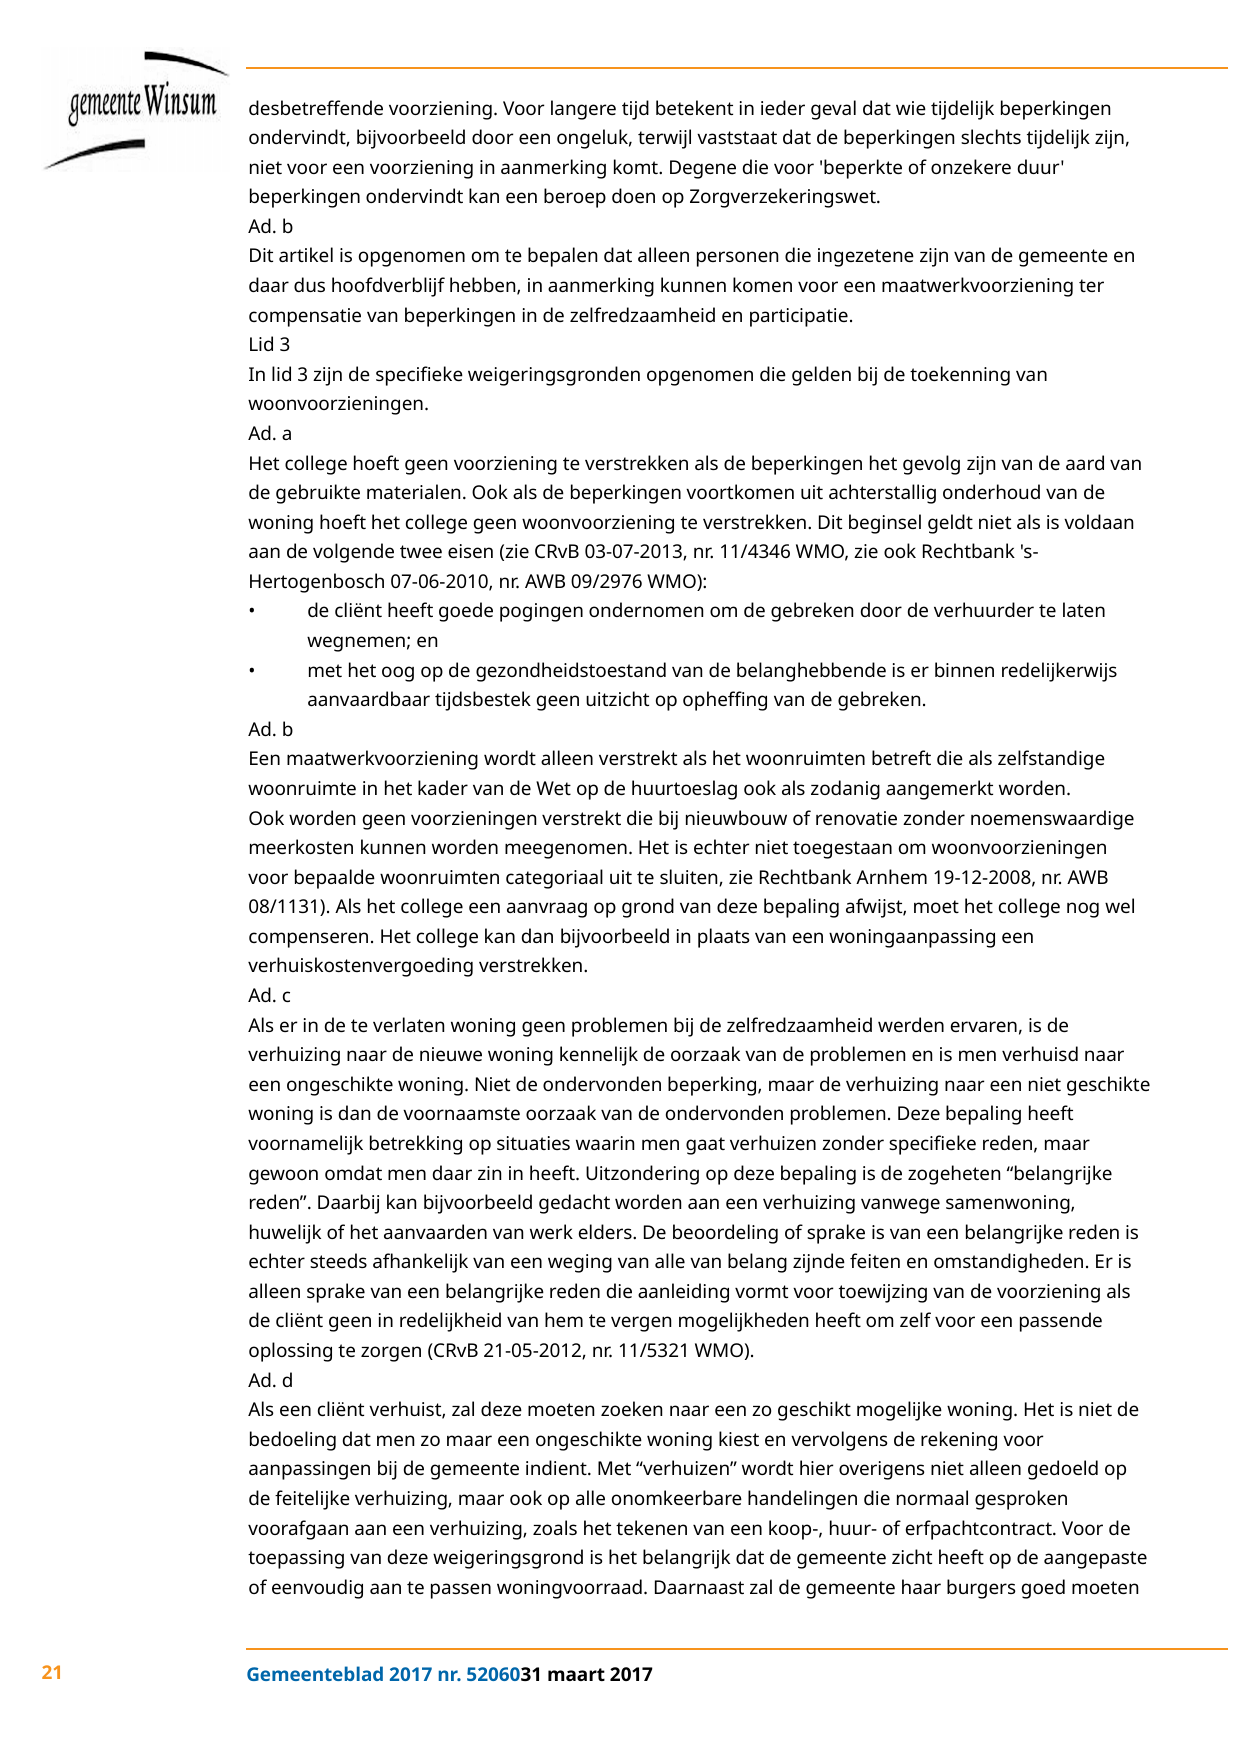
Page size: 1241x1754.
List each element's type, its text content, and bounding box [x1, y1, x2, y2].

text Ad. c [248, 982, 1152, 1008]
picture [41, 47, 231, 172]
text Dit artikel is opgenomen om te bepalen dat alleen personen die ingezetene zijn van de gemeente en daar dus hoofdverblijf hebben, in aanmerking kunnen komen voor een maatwerkvoorziening ter compensatie van beperkingen in de zelfredzaamheid en participatie. [248, 243, 1152, 328]
text Ad. b [248, 716, 1152, 742]
text Als er in de te verlaten woning geen problemen bij de zelfredzaamheid werden ervaren, is de verhuizing naar de nieuwe woning kennelijk de oorzaak van de problemen en is men verhuisd naar een ongeschikte woning. Niet de ondervonden beperking, maar de verhuizing naar een niet geschikte woning is dan de voornaamste oorzaak van de ondervonden problemen. Deze bepaling heeft voornamelijk betrekking op situaties waarin men gaat verhuizen zonder specifieke reden, maar gewoon omdat men daar zin in heeft. Uitzondering op deze bepaling is de zogeheten “belangrijke reden”. Daarbij kan bijvoorbeeld gedacht worden aan een verhuizing vanwege samenwoning, huwelijk of het aanvaarden van werk elders. De beoordeling of sprake is van een belangrijke reden is echter steeds afhankelijk van een weging van alle van belang zijnde feiten en omstandigheden. Er is alleen sprake van een belangrijke reden die aanleiding vormt voor toewijzing van de voorziening als de cliënt geen in redelijkheid van hem te vergen mogelijkheden heeft om zelf voor een passende oplossing te zorgen (CRvB 21-05-2012, nr. 11/5321 WMO). [248, 1012, 1152, 1363]
text Ook worden geen voorzieningen verstrekt die bij nieuwbouw of renovatie zonder noemenswaardige meerkosten kunnen worden meegenomen. Het is echter niet toegestaan om woonvoorzieningen voor bepaalde woonruimten categoriaal uit te sluiten, zie Rechtbank Arnhem 19-12-2008, nr. AWB 08/1131). Als het college een aanvraag op grond van deze bepaling afwijst, moet het college nog wel compenseren. Het college kan dan bijvoorbeeld in plaats van een woningaanpassing een verhuiskostenvergoeding verstrekken. [248, 805, 1152, 978]
text In lid 3 zijn de specifieke weigeringsgronden opgenomen die gelden bij de toekenning van woonvoorzieningen. [248, 361, 1152, 416]
text Ad. a [248, 420, 1152, 446]
text desbetreffende voorziening. Voor langere tijd betekent in ieder geval dat wie tijdelijk beperkingen ondervindt, bijvoorbeeld door een ongeluk, terwijl vaststaat dat de beperkingen slechts tijdelijk zijn, niet voor een voorziening in aanmerking komt. Degene die voor 'beperkte of onzekere duur' beperkingen ondervindt kan een beroep doen op Zorgverzekeringswet. [248, 95, 1152, 209]
text Het college hoeft geen voorziening te verstrekken als de beperkingen het gevolg zijn van de aard van de gebruikte materialen. Ook als de beperkingen voortkomen uit achterstallig onderhoud van de woning hoeft het college geen woonvoorziening te verstrekken. Dit beginsel geldt niet als is voldaan aan de volgende twee eisen (zie CRvB 03-07-2013, nr. 11/4346 WMO, zie ook Rechtbank 's-Hertogenbosch 07-06-2010, nr. AWB 09/2976 WMO): [248, 450, 1152, 594]
text Een maatwerkvoorziening wordt alleen verstrekt als het woonruimten betreft die als zelfstandige woonruimte in het kader van de Wet op de huurtoeslag ook als zodanig aangemerkt worden. [248, 746, 1152, 801]
list met het oog op de gezondheidstoestand van de belanghebbende is er binnen redelijkerwijs aanvaardbaar tijdsbestek geen uitzicht op opheffing van de gebreken. [248, 657, 1152, 712]
text Ad. d [248, 1367, 1152, 1393]
text Ad. b [248, 213, 1152, 239]
list de cliënt heeft goede pogingen ondernomen om de gebreken door de verhuurder te laten wegnemen; en [248, 598, 1152, 653]
text Lid 3 [248, 331, 1152, 357]
text Als een cliënt verhuist, zal deze moeten zoeken naar een zo geschikt mogelijke woning. Het is niet de bedoeling dat men zo maar een ongeschikte woning kiest en vervolgens de rekening voor aanpassingen bij de gemeente indient. Met “verhuizen” wordt hier overigens niet alleen gedoeld op de feitelijke verhuizing, maar ook op alle onomkeerbare handelingen die normaal gesproken voorafgaan aan een verhuizing, zoals het tekenen van een koop-, huur- of erfpachtcontract. Voor de toepassing van deze weigeringsgrond is het belangrijk dat de gemeente zicht heeft op de aangepaste of eenvoudig aan te passen woningvoorraad. Daarnaast zal de gemeente haar burgers goed moeten [248, 1396, 1152, 1600]
